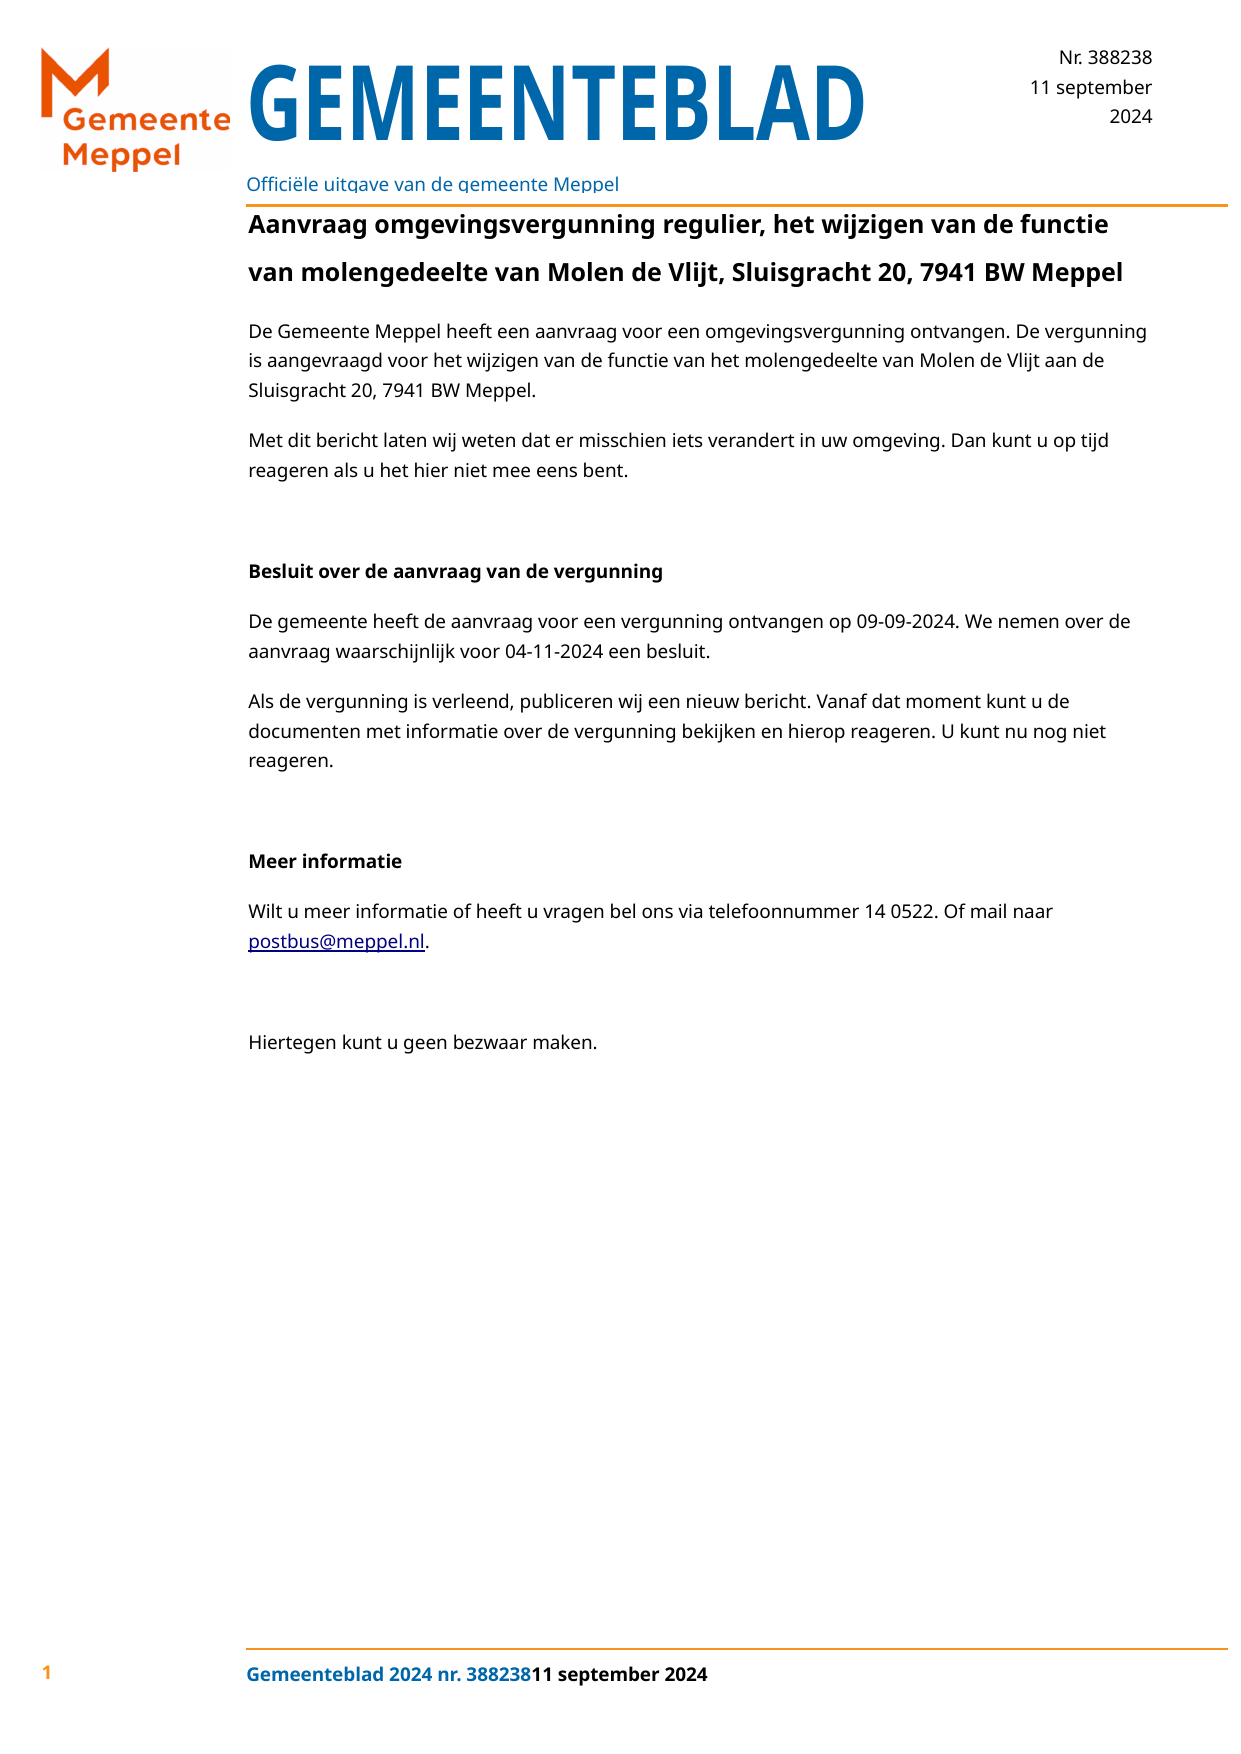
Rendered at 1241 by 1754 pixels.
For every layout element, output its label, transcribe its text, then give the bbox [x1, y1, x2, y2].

text Hiertegen kunt u geen bezwaar maken. [248, 1029, 1152, 1055]
text Meer informatie [248, 848, 1152, 874]
text De gemeente heeft de aanvraag voor een vergunning ontvangen op 09-09-2024. We nemen over de aanvraag waarschijnlijk voor 04-11-2024 een besluit. [248, 608, 1152, 664]
text Aanvraag omgevingsvergunning regulier, het wijzigen van de functie van molengedeelte van Molen de Vlijt, Sluisgracht 20, 7941 BW Meppel [248, 207, 1152, 288]
text Wilt u meer informatie of heeft u vragen bel ons via telefoonnummer 14 0522. Of mail naar postbus@meppel.nl. [248, 899, 1152, 954]
text De Gemeente Meppel heeft een aanvraag voor een omgevingsvergunning ontvangen. De vergunning is aangevraagd voor het wijzigen van de functie van het molengedeelte van Molen de Vlijt aan de Sluisgracht 20, 7941 BW Meppel. [248, 318, 1152, 403]
text Met dit bericht laten wij weten dat er misschien iets verandert in uw omgeving. Dan kunt u op tijd reageren als u het hier niet mee eens bent. [248, 427, 1152, 483]
text Besluit over de aanvraag van de vergunning [248, 558, 1152, 584]
picture [41, 47, 231, 172]
text Als de vergunning is verleend, publiceren wij een nieuw bericht. Vanaf dat moment kunt u de documenten met informatie over de vergunning bekijken en hierop reageren. U kunt nu nog niet reageren. [248, 688, 1152, 773]
